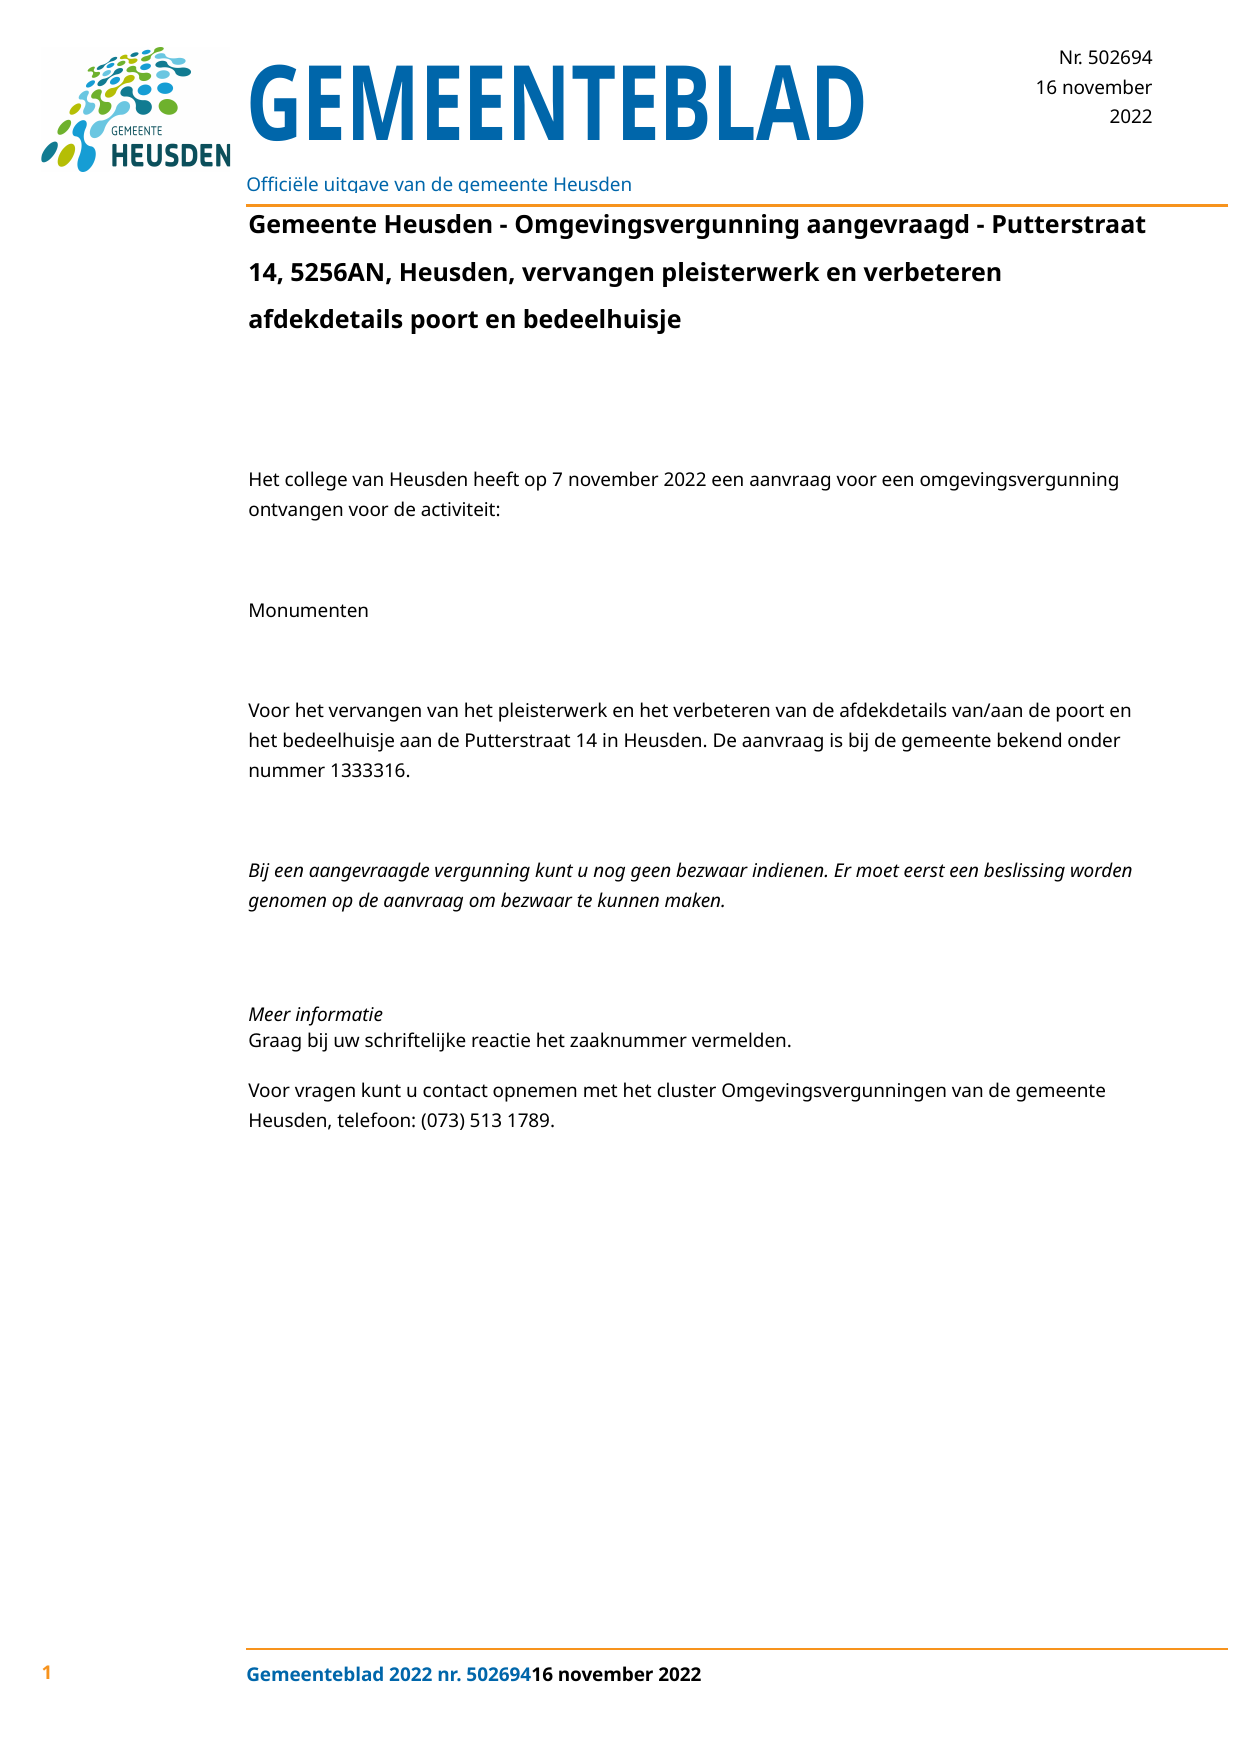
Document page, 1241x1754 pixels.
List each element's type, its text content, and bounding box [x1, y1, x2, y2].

text Gemeente Heusden - Omgevingsvergunning aangevraagd - Putterstraat 14, 5256AN, Heusden, vervangen pleisterwerk en verbeteren afdekdetails poort en bedeelhuisje [248, 207, 1152, 336]
text Voor vragen kunt u contact opnemen met het cluster Omgevingsvergunningen van de gemeente Heusden, telefoon: (073) 513 1789. [248, 1078, 1152, 1133]
text Het college van Heusden heeft op 7 november 2022 een aanvraag voor een omgevingsvergunning ontvangen voor de activiteit: [248, 466, 1152, 522]
text Monumenten [248, 597, 1152, 622]
text Bij een aangevraagde vergunning kunt u nog geen bezwaar indienen. Er moet eerst een beslissing worden genomen op de aanvraag om bezwaar te kunnen maken. [248, 858, 1152, 913]
text Graag bij uw schriftelijke reactie het zaaknummer vermelden. [248, 1027, 1152, 1053]
text Voor het vervangen van het pleisterwerk en het verbeteren van de afdekdetails van/aan de poort en het bedeelhuisje aan de Putterstraat 14 in Heusden. De aanvraag is bij de gemeente bekend onder nummer 1333316. [248, 698, 1152, 782]
picture [41, 47, 231, 172]
text Meer informatie [248, 1002, 1152, 1027]
